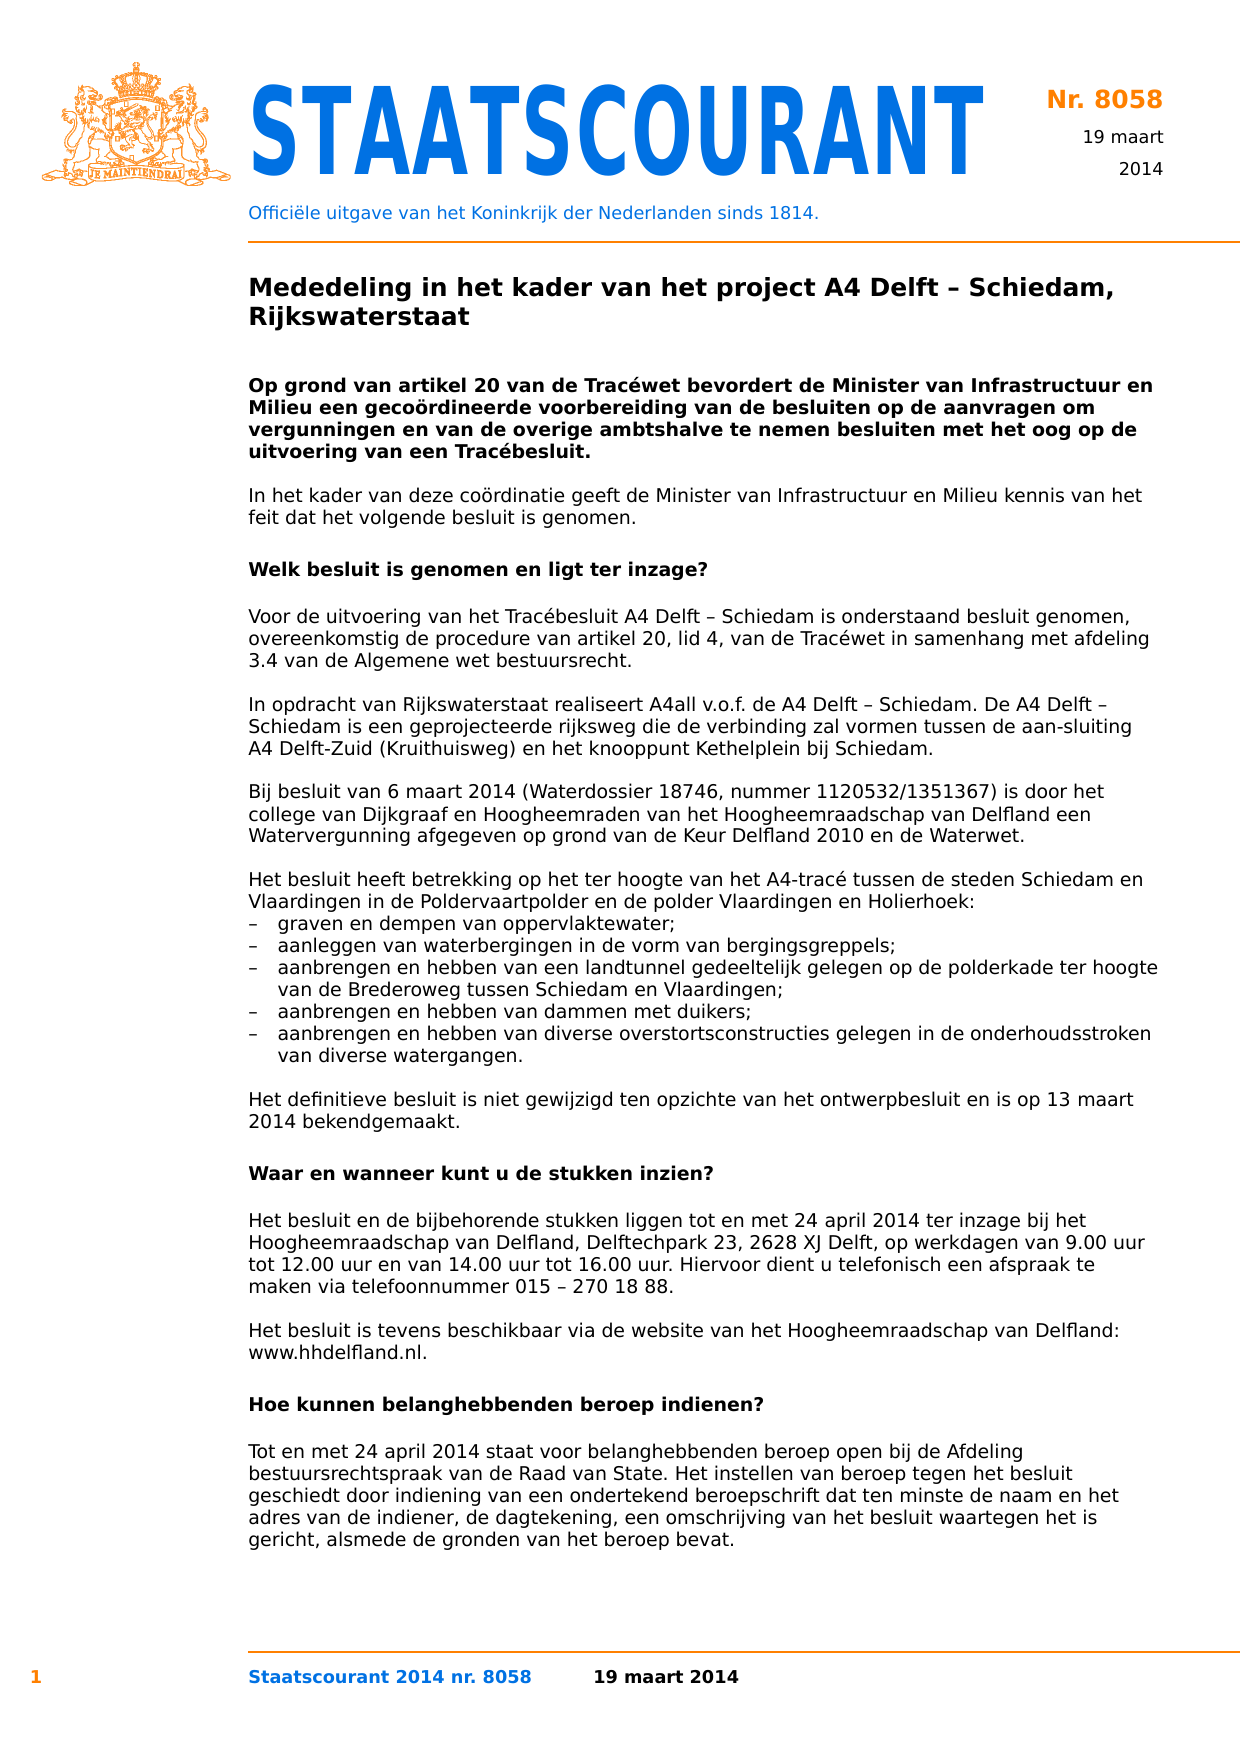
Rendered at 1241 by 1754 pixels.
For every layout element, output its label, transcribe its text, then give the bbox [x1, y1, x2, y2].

text Het besluit heeft betrekking op het ter hoogte van het A4-tracé tussen de steden Schiedam en Vlaardingen in de Poldervaartpolder en de polder Vlaardingen en Holierhoek: [248, 869, 1163, 913]
text In opdracht van Rijkswaterstaat realiseert A4all v.o.f. de A4 Delft – Schiedam. De A4 Delft – Schiedam is een geprojecteerde rijksweg die de verbinding zal vormen tussen de aan-sluiting A4 Delft-Zuid (Kruithuisweg) en het knooppunt Kethelplein bij Schiedam. [248, 694, 1163, 759]
table_header Nr. 8058 [998, 62, 1240, 121]
text – aanbrengen en hebben van een landtunnel gedeeltelijk gelegen op de polderkade ter hoogte van de Brederoweg tussen Schiedam en Vlaardingen; [248, 957, 1163, 1001]
text Het besluit en de bijbehorende stukken liggen tot en met 24 april 2014 ter inzage bij het Hoogheemraadschap van Delfland, Delftechpark 23, 2628 XJ Delft, op werkdagen van 9.00 uur tot 12.00 uur en van 14.00 uur tot 16.00 uur. Hiervoor dient u telefonisch een afspraak te maken via telefoonnummer 015 – 270 18 88. [248, 1210, 1163, 1298]
table_cell 19 maart [998, 121, 1240, 153]
subtitle Mededeling in het kader van het project A4 Delft – Schiedam, Rijkswaterstaat [248, 273, 1163, 331]
text – aanbrengen en hebben van diverse overstortsconstructies gelegen in de onderhoudsstroken van diverse watergangen. [248, 1023, 1163, 1067]
text Voor de uitvoering van het Tracébesluit A4 Delft – Schiedam is onderstaand besluit genomen, overeenkomstig de procedure van artikel 20, lid 4, van de Tracéwet in samenhang met afdeling 3.4 van de Algemene wet bestuursrecht. [248, 606, 1163, 672]
text In het kader van deze coördinatie geeft de Minister van Infrastructuur en Milieu kennis van het feit dat het volgende besluit is genomen. [248, 485, 1163, 529]
picture [41, 62, 231, 186]
subtitle Hoe kunnen belanghebbenden beroep indienen? [248, 1394, 1163, 1416]
text Bij besluit van 6 maart 2014 (Waterdossier 18746, nummer 1120532/1351367) is door het college van Dijkgraaf en Hoogheemraden van het Hoogheemraadschap van Delfland een Watervergunning afgegeven op grond van de Keur Delfland 2010 en de Waterwet. [248, 781, 1163, 847]
text Op grond van artikel 20 van de Tracéwet bevordert de Minister van Infrastructuur en Milieu een gecoördineerde voorbereiding van de besluiten op de aanvragen om vergunningen en van de overige ambtshalve te nemen besluiten met het oog op de uitvoering van een Tracébesluit. [248, 375, 1163, 463]
table_header STAATSCOURANT [248, 62, 998, 203]
table_cell Officiële uitgave van het Koninkrijk der Nederlanden sinds 1814. [248, 203, 1240, 241]
subtitle Welk besluit is genomen en ligt ter inzage? [248, 559, 1163, 581]
text Tot en met 24 april 2014 staat voor belanghebbenden beroep open bij de Afdeling bestuursrechtspraak van de Raad van State. Het instellen van beroep tegen het besluit geschiedt door indiening van een ondertekend beroepschrift dat ten minste de naam en het adres van de indiener, de dagtekening, een omschrijving van het besluit waartegen het is gericht, alsmede de gronden van het beroep bevat. [248, 1441, 1163, 1551]
subtitle Waar en wanneer kunt u de stukken inzien? [248, 1163, 1163, 1185]
text – aanbrengen en hebben van dammen met duikers; [248, 1001, 1163, 1023]
text Het besluit is tevens beschikbaar via de website van het Hoogheemraadschap van Delfland: www.hhdelfland.nl. [248, 1320, 1163, 1364]
table_header [25, 62, 248, 241]
text Het definitieve besluit is niet gewijzigd ten opzichte van het ontwerpbesluit en is op 13 maart 2014 bekendgemaakt. [248, 1089, 1163, 1133]
text – graven en dempen van oppervlaktewater; [248, 913, 1163, 935]
text – aanleggen van waterbergingen in de vorm van bergingsgreppels; [248, 935, 1163, 957]
table_cell 2014 [998, 153, 1240, 203]
